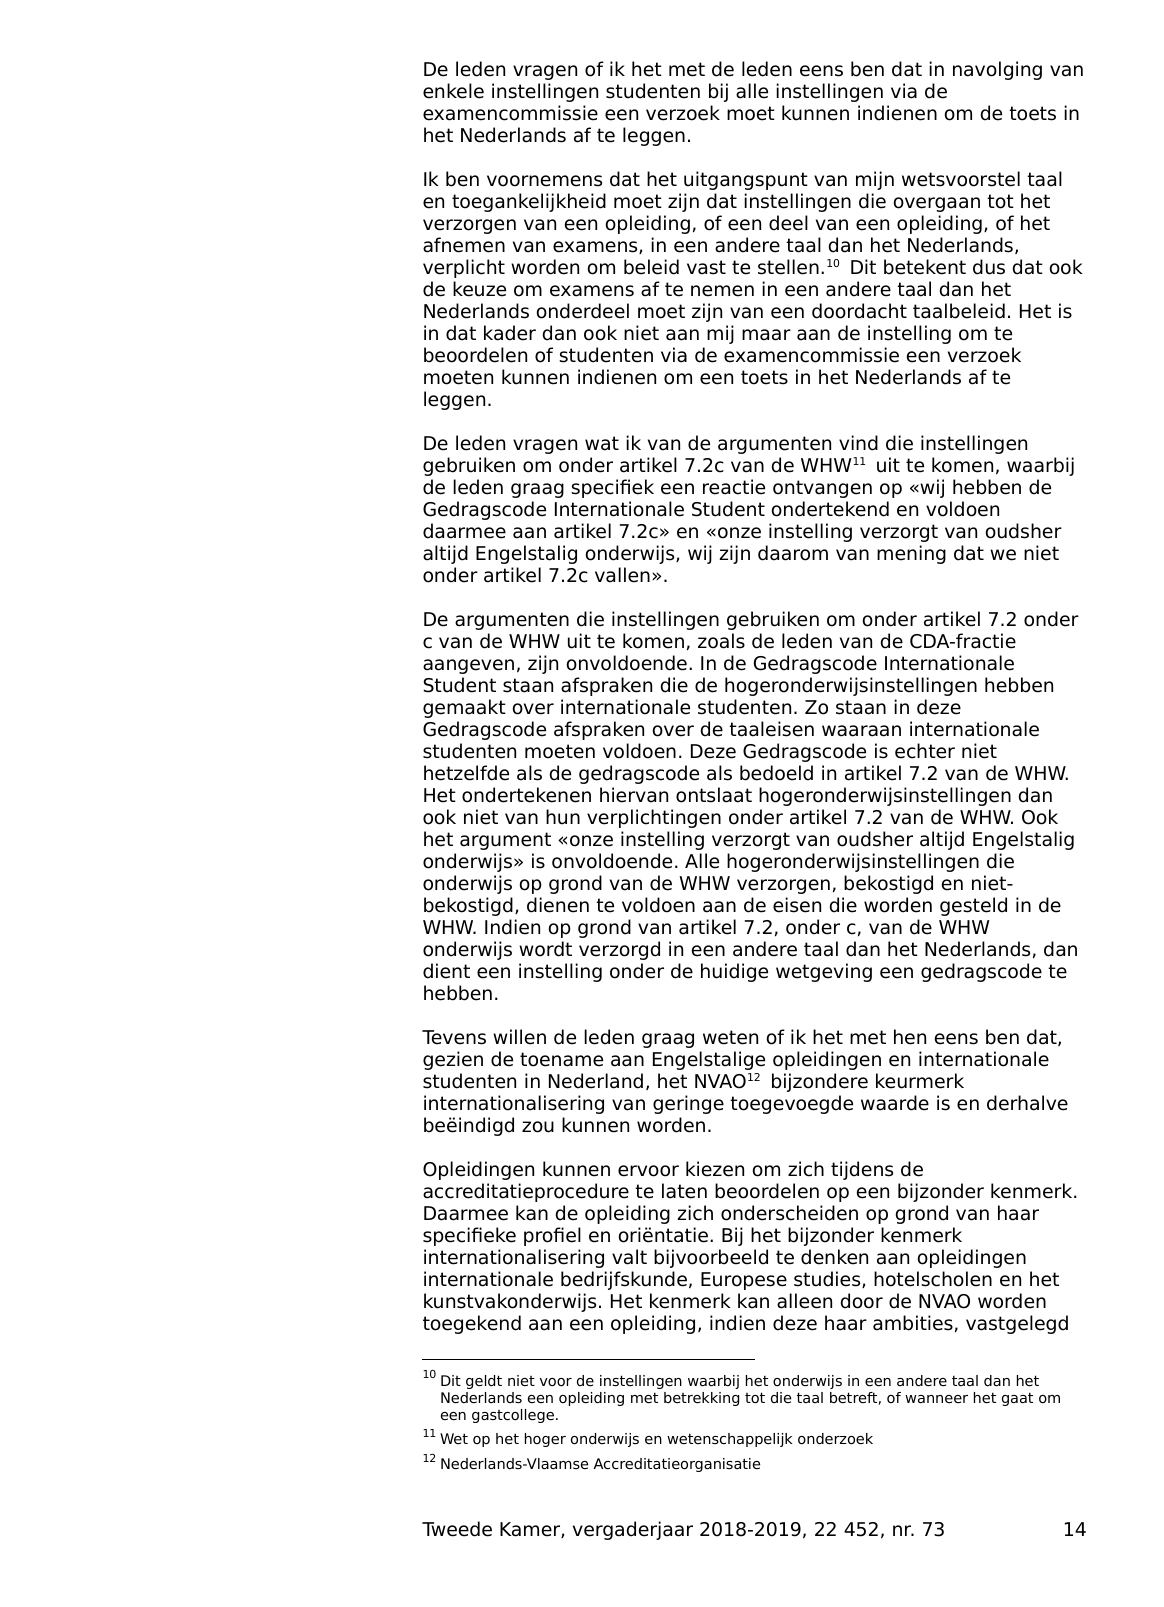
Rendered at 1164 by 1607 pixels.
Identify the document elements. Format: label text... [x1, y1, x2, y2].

text Nederlands-Vlaamse Accreditatieorganisatie [422, 1452, 1087, 1474]
text Ik ben voornemens dat het uitgangspunt van mijn wetsvoorstel taal en toegankelijkheid moet zijn dat instellingen die overgaan tot het verzorgen van een opleiding, of een deel van een opleiding, of het afnemen van examens, in een andere taal dan het Nederlands, verplicht worden om beleid vast te stellen. Dit betekent dus dat ook de keuze om examens af te nemen in een andere taal dan het Nederlands onderdeel moet zijn van een doordacht taalbeleid. Het is in dat kader dan ook niet aan mij maar aan de instelling om te beoordelen of studenten via de examencommissie een verzoek moeten kunnen indienen om een toets in het Nederlands af te leggen. [422, 169, 1087, 411]
text Dit geldt niet voor de instellingen waarbij het onderwijs in een andere taal dan het Nederlands een opleiding met betrekking tot die taal betreft, of wanneer het gaat om een gastcollege. [422, 1368, 1087, 1424]
text Tevens willen de leden graag weten of ik het met hen eens ben dat, gezien de toename aan Engelstalige opleidingen en internationale studenten in Nederland, het NVAO bijzondere keurmerk internationalisering van geringe toegevoegde waarde is en derhalve beëindigd zou kunnen worden. [422, 1027, 1087, 1137]
text De leden vragen of ik het met de leden eens ben dat in navolging van enkele instellingen studenten bij alle instellingen via de examencommissie een verzoek moet kunnen indienen om de toets in het Nederlands af te leggen. [422, 59, 1087, 147]
text Wet op het hoger onderwijs en wetenschappelijk onderzoek [422, 1427, 1087, 1449]
text Opleidingen kunnen ervoor kiezen om zich tijdens de accreditatieprocedure te laten beoordelen op een bijzonder kenmerk. Daarmee kan de opleiding zich onderscheiden op grond van haar specifieke profiel en oriëntatie. Bij het bijzonder kenmerk internationalisering valt bijvoorbeeld te denken aan opleidingen internationale bedrijfskunde, Europese studies, hotelscholen en het kunstvakonderwijs. Het kenmerk kan alleen door de NVAO worden toegekend aan een opleiding, indien deze haar ambities, vastgelegd [422, 1159, 1087, 1335]
text De argumenten die instellingen gebruiken om onder artikel 7.2 onder c van de WHW uit te komen, zoals de leden van de CDA-fractie aangeven, zijn onvoldoende. In de Gedragscode Internationale Student staan afspraken die de hogeronderwijsinstellingen hebben gemaakt over internationale studenten. Zo staan in deze Gedragscode afspraken over de taaleisen waaraan internationale studenten moeten voldoen. Deze Gedragscode is echter niet hetzelfde als de gedragscode als bedoeld in artikel 7.2 van de WHW. Het ondertekenen hiervan ontslaat hogeronderwijsinstellingen dan ook niet van hun verplichtingen onder artikel 7.2 van de WHW. Ook het argument «onze instelling verzorgt van oudsher altijd Engelstalig onderwijs» is onvoldoende. Alle hogeronderwijsinstellingen die onderwijs op grond van de WHW verzorgen, bekostigd en niet-bekostigd, dienen te voldoen aan de eisen die worden gesteld in de WHW. Indien op grond van artikel 7.2, onder c, van de WHW onderwijs wordt verzorgd in een andere taal dan het Nederlands, dan dient een instelling onder de huidige wetgeving een gedragscode te hebben. [422, 609, 1087, 1005]
text De leden vragen wat ik van de argumenten vind die instellingen gebruiken om onder artikel 7.2c van de WHW uit te komen, waarbij de leden graag specifiek een reactie ontvangen op «wij hebben de Gedragscode Internationale Student ondertekend en voldoen daarmee aan artikel 7.2c» en «onze instelling verzorgt van oudsher altijd Engelstalig onderwijs, wij zijn daarom van mening dat we niet onder artikel 7.2c vallen». [422, 433, 1087, 587]
